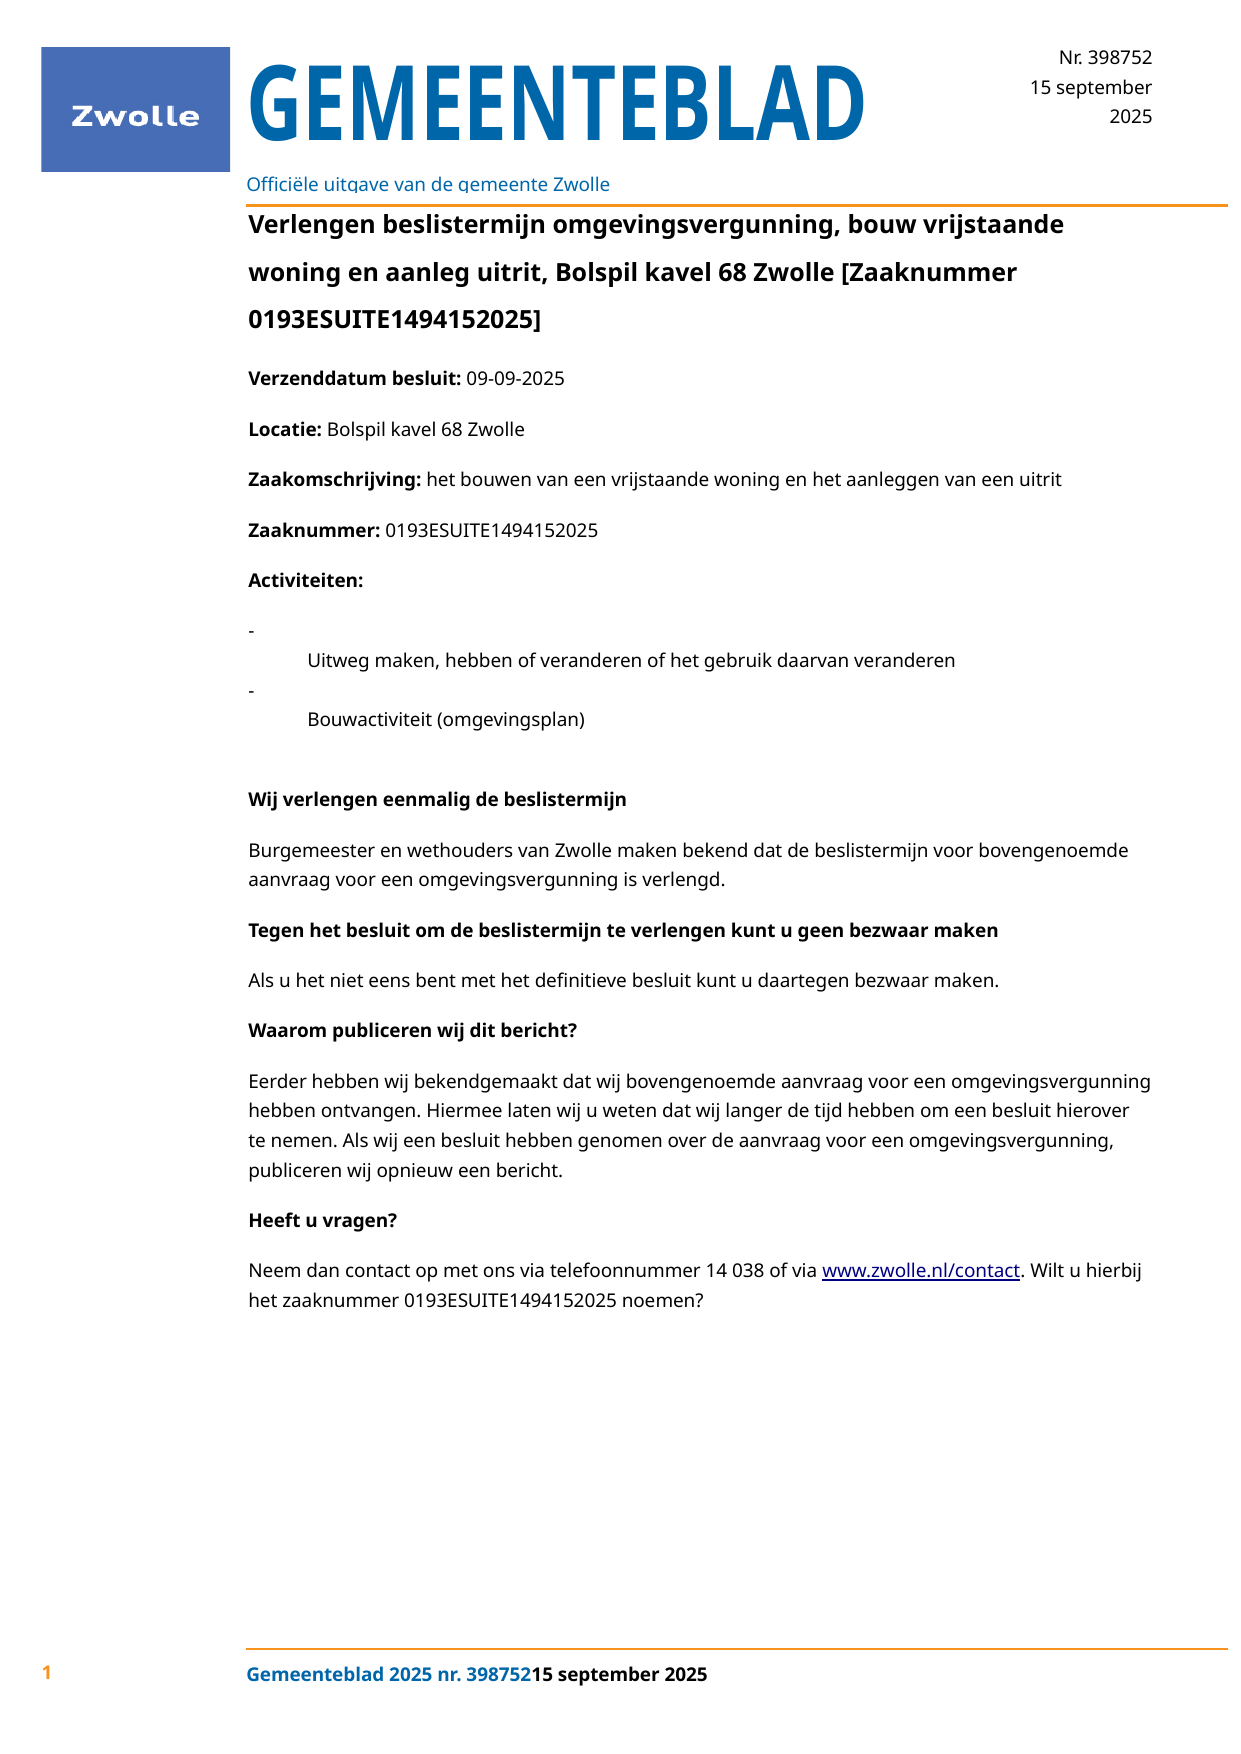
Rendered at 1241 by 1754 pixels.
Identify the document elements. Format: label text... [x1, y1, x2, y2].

text Heeft u vragen? [248, 1207, 1152, 1233]
text Locatie: Bolspil kavel 68 Zwolle [248, 416, 1152, 442]
text Burgemeester en wethouders van Zwolle maken bekend dat de beslistermijn voor bovengenoemde aanvraag voor een omgevingsvergunning is verlengd. [248, 837, 1152, 892]
picture [41, 47, 231, 172]
text Zaakomschrijving: het bouwen van een vrijstaande woning en het aanleggen van een uitrit [248, 466, 1152, 492]
text Verzenddatum besluit: 09-09-2025 [248, 366, 1152, 391]
list Uitweg maken, hebben of veranderen of het gebruik daarvan veranderen [248, 647, 1152, 673]
list Bouwactiviteit (omgevingsplan) [248, 706, 1152, 732]
text Activiteiten: [248, 567, 1152, 593]
text Wij verlengen eenmalig de beslistermijn [248, 786, 1152, 812]
text Waarom publiceren wij dit bericht? [248, 1018, 1152, 1043]
text Eerder hebben wij bekendgemaakt dat wij bovengenoemde aanvraag voor een omgevingsvergunning hebben ontvangen. Hiermee laten wij u weten dat wij langer de tijd hebben om een besluit hierover te nemen. Als wij een besluit hebben genomen over de aanvraag voor een omgevingsvergunning, publiceren wij opnieuw een bericht. [248, 1068, 1152, 1182]
text Verlengen beslistermijn omgevingsvergunning, bouw vrijstaande woning en aanleg uitrit, Bolspil kavel 68 Zwolle [Zaaknummer 0193ESUITE1494152025] [248, 207, 1152, 336]
text Tegen het besluit om de beslistermijn te verlengen kunt u geen bezwaar maken [248, 917, 1152, 942]
text Neem dan contact op met ons via telefoonnummer 14 038 of via www.zwolle.nl/contact. Wilt u hierbij het zaaknummer 0193ESUITE1494152025 noemen? [248, 1258, 1152, 1313]
text Als u het niet eens bent met het definitieve besluit kunt u daartegen bezwaar maken. [248, 967, 1152, 993]
text Zaaknummer: 0193ESUITE1494152025 [248, 517, 1152, 542]
